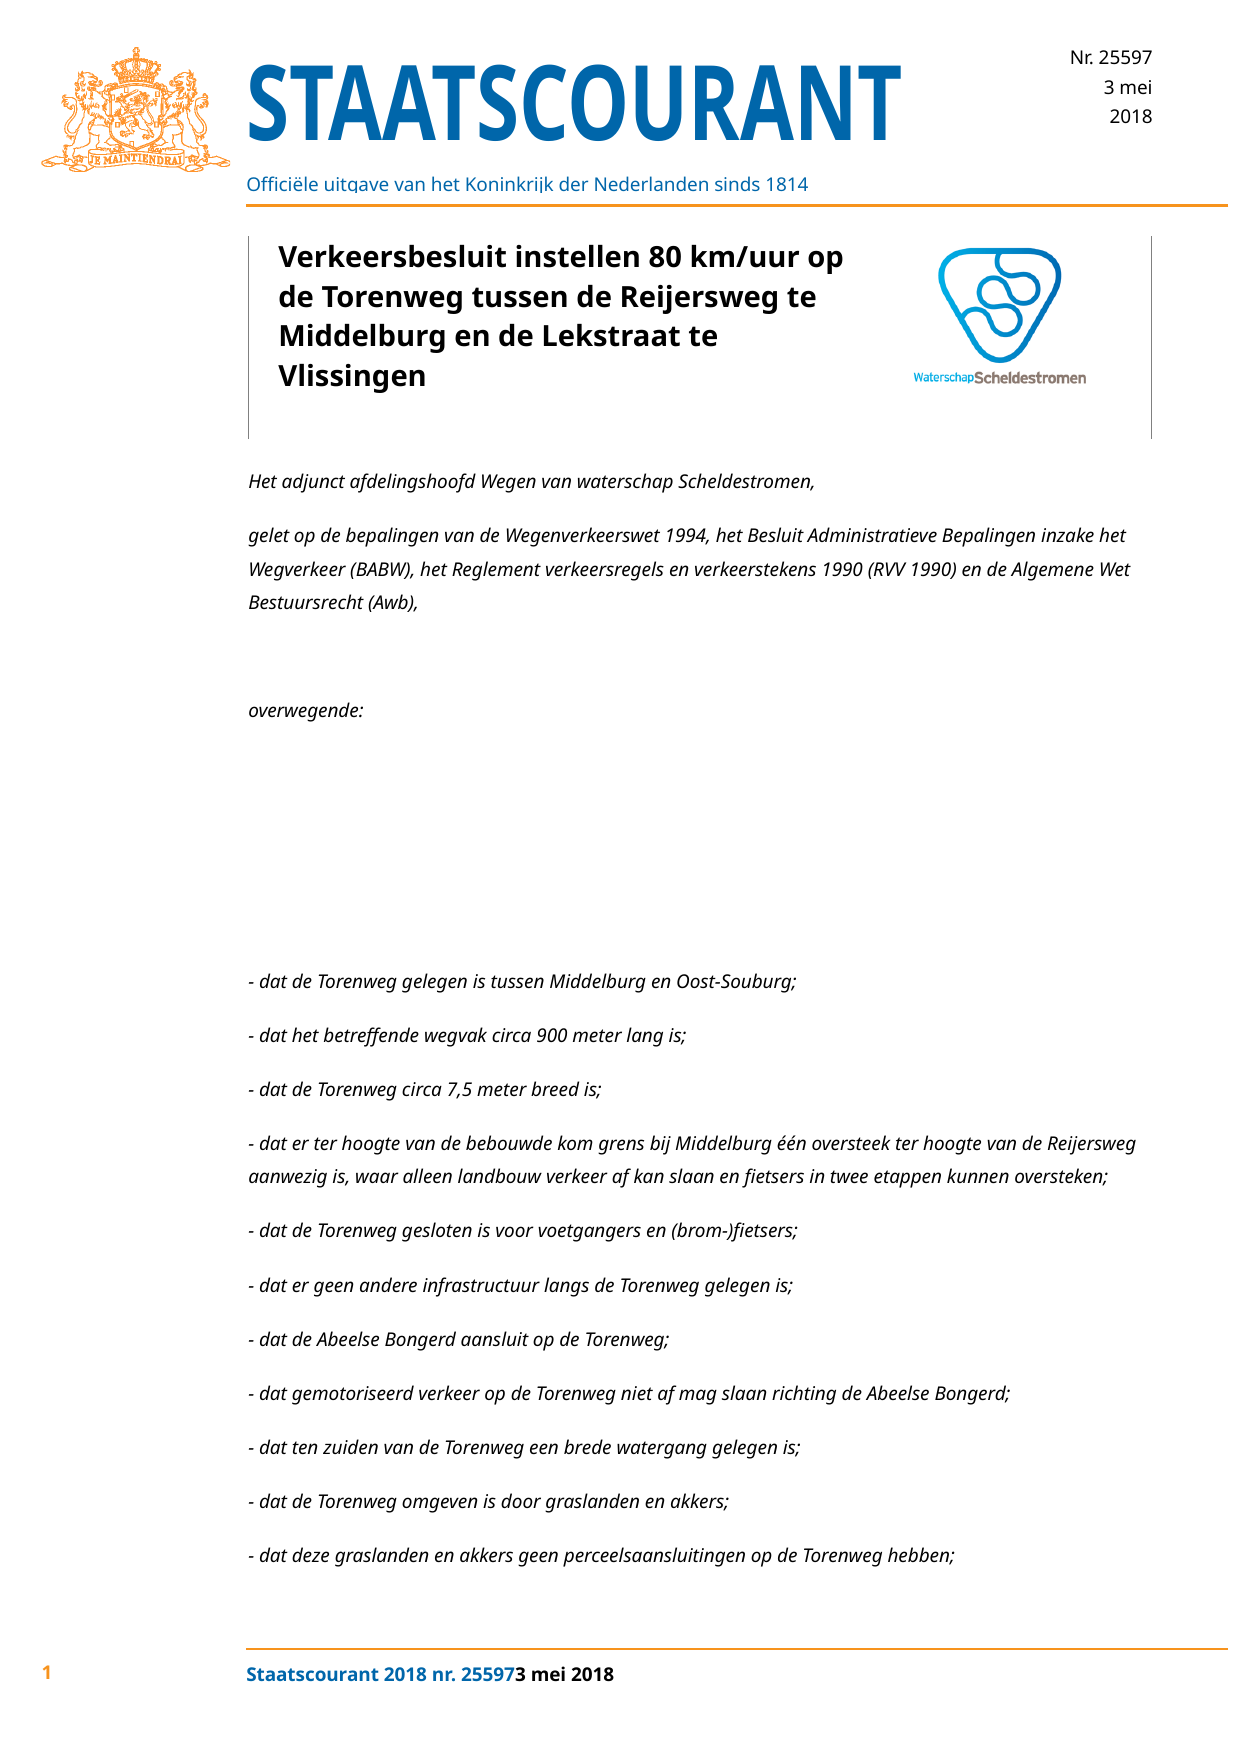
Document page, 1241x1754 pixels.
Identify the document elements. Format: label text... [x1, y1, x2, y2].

text - dat de Torenweg gelegen is tussen Middelburg en Oost-Souburg; [248, 968, 1152, 994]
text - dat er geen andere infrastructuur langs de Torenweg gelegen is; [248, 1272, 1152, 1297]
table_header Verkeersbesluit instellen 80 km/uur op de Torenweg tussen de Reijersweg te Middelburg en de Lekstraat te Vlissingen [249, 236, 850, 439]
text gelet op de bepalingen van de Wegenverkeerswet 1994, het Besluit Administratieve Bepalingen inzake het Wegverkeer (BABW), het Reglement verkeersregels en verkeerstekens 1990 (RVV 1990) en de Algemene Wet Bestuursrecht (Awb), [248, 523, 1152, 615]
picture [41, 47, 231, 172]
text - dat er ter hoogte van de bebouwde kom grens bij Middelburg één oversteek ter hoogte van de Reijersweg aanwezig is, waar alleen landbouw verkeer af kan slaan en fietsers in twee etappen kunnen oversteken; [248, 1130, 1152, 1189]
text - dat het betreffende wegvak circa 900 meter lang is; [248, 1022, 1152, 1048]
text - dat de Torenweg circa 7,5 meter breed is; [248, 1076, 1152, 1102]
text Het adjunct afdelingshoofd Wegen van waterschap Scheldestromen, [248, 469, 1152, 494]
picture [903, 236, 1098, 414]
table_header [850, 414, 1151, 439]
text - dat deze graslanden en akkers geen perceelsaansluitingen op de Torenweg hebben; [248, 1542, 1152, 1568]
text - dat gemotoriseerd verkeer op de Torenweg niet af mag slaan richting de Abeelse Bongerd; [248, 1380, 1152, 1406]
text - dat de Abeelse Bongerd aansluit op de Torenweg; [248, 1326, 1152, 1352]
table_header [850, 236, 903, 413]
text overwegende: [248, 698, 1152, 723]
text - dat de Torenweg omgeven is door graslanden en akkers; [248, 1488, 1152, 1514]
table_header [1098, 236, 1151, 413]
text - dat ten zuiden van de Torenweg een brede watergang gelegen is; [248, 1434, 1152, 1460]
text - dat de Torenweg gesloten is voor voetgangers en (brom-)fietsers; [248, 1218, 1152, 1243]
